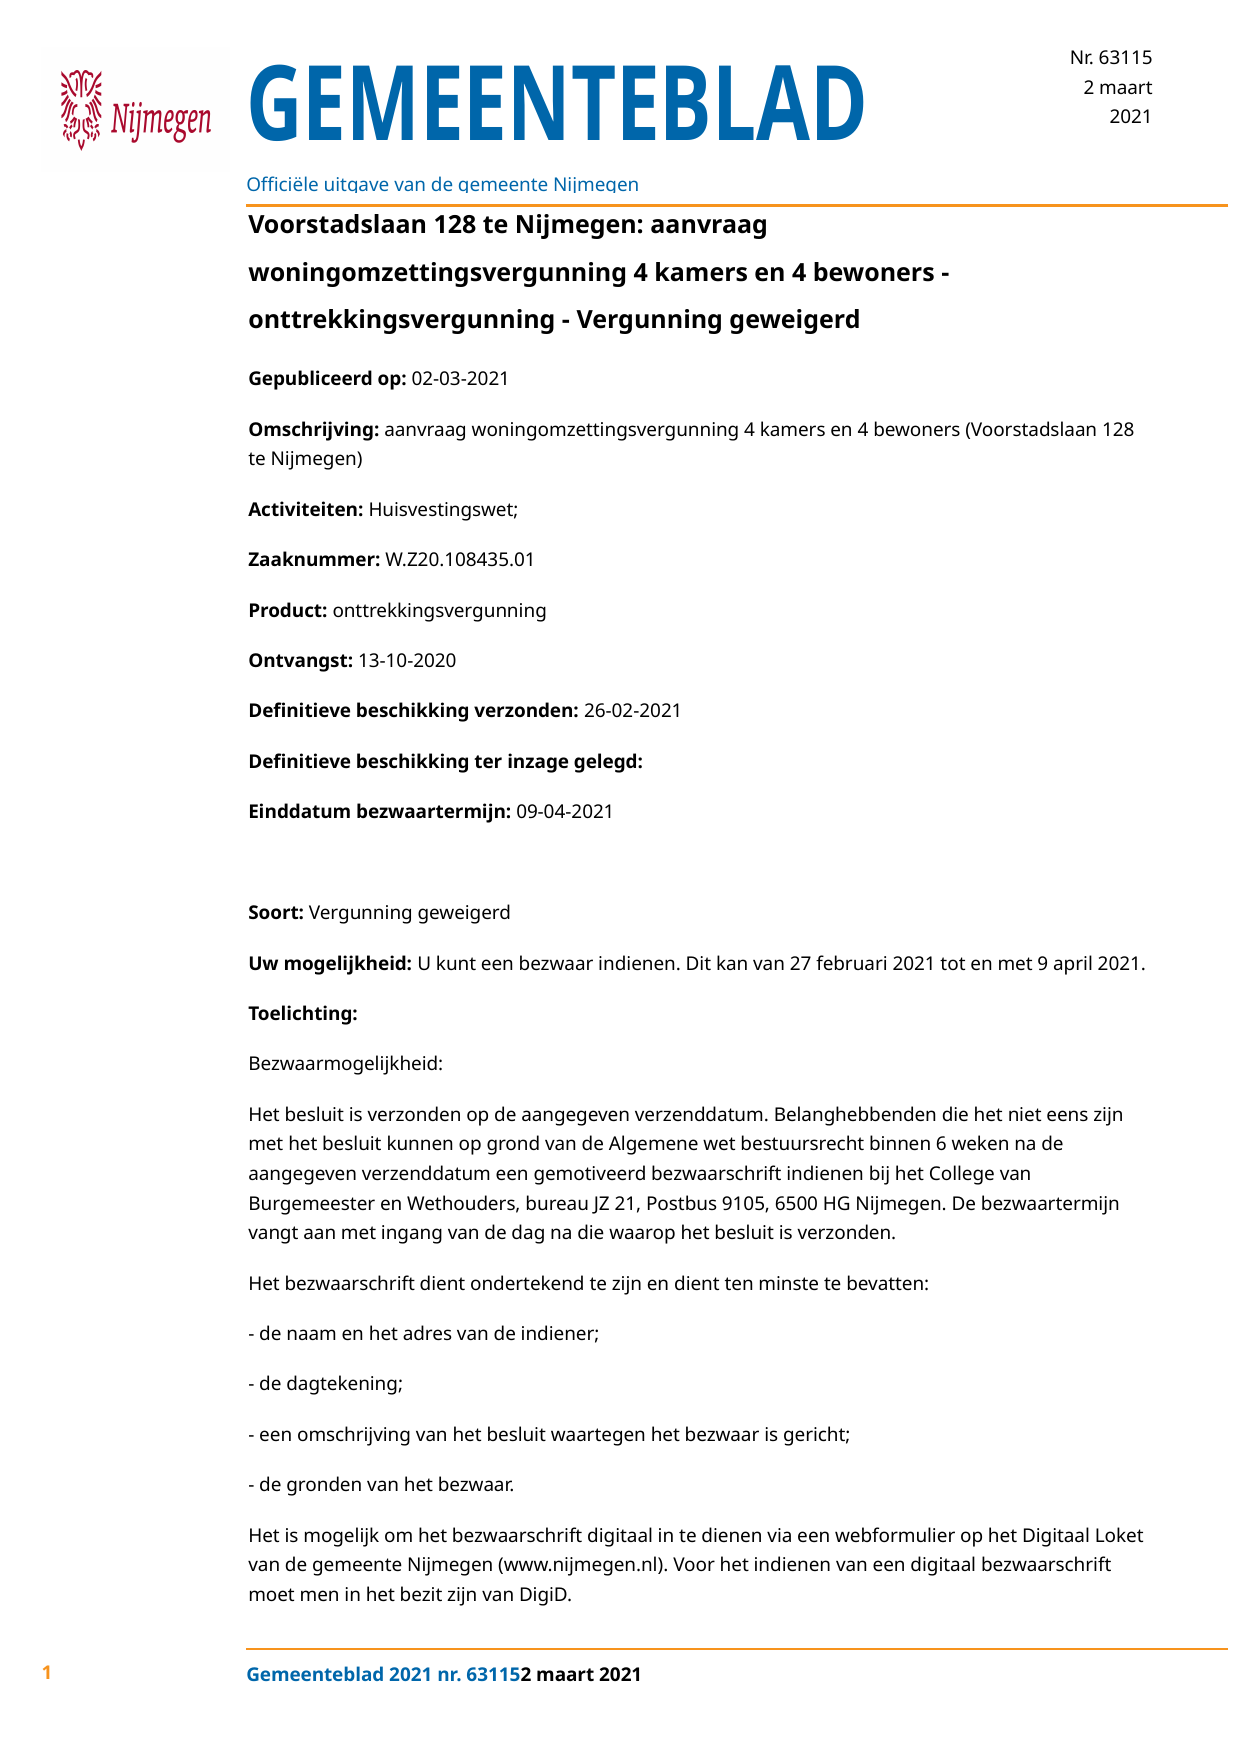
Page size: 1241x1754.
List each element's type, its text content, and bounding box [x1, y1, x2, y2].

picture [41, 47, 231, 172]
text Ontvangst: 13-10-2020 [248, 647, 1152, 673]
text - de naam en het adres van de indiener; [248, 1320, 1152, 1346]
text Het bezwaarschrift dient ondertekend te zijn en dient ten minste te bevatten: [248, 1270, 1152, 1295]
text Product: onttrekkingsvergunning [248, 597, 1152, 622]
text Het is mogelijk om het bezwaarschrift digitaal in te dienen via een webformulier op het Digitaal Loket van de gemeente Nijmegen (www.nijmegen.nl). Voor het indienen van een digitaal bezwaarschrift moet men in het bezit zijn van DigiD. [248, 1522, 1152, 1607]
text Activiteiten: Huisvestingswet; [248, 496, 1152, 522]
text Soort: Vergunning geweigerd [248, 899, 1152, 925]
text Zaaknummer: W.Z20.108435.01 [248, 546, 1152, 572]
text Bezwaarmogelijkheid: [248, 1051, 1152, 1076]
text Definitieve beschikking ter inzage gelegd: [248, 748, 1152, 774]
text Omschrijving: aanvraag woningomzettingsvergunning 4 kamers en 4 bewoners (Voorstadslaan 128 te Nijmegen) [248, 416, 1152, 471]
text Voorstadslaan 128 te Nijmegen: aanvraag woningomzettingsvergunning 4 kamers en 4 bewoners - onttrekkingsvergunning - Vergunning geweigerd [248, 207, 1152, 336]
text Einddatum bezwaartermijn: 09-04-2021 [248, 798, 1152, 824]
text - een omschrijving van het besluit waartegen het bezwaar is gericht; [248, 1421, 1152, 1447]
text - de gronden van het bezwaar. [248, 1471, 1152, 1497]
text Toelichting: [248, 1000, 1152, 1026]
text Definitieve beschikking verzonden: 26-02-2021 [248, 698, 1152, 723]
text Het besluit is verzonden op de aangegeven verzenddatum. Belanghebbenden die het niet eens zijn met het besluit kunnen op grond van de Algemene wet bestuursrecht binnen 6 weken na de aangegeven verzenddatum een gemotiveerd bezwaarschrift indienen bij het College van Burgemeester en Wethouders, bureau JZ 21, Postbus 9105, 6500 HG Nijmegen. De bezwaartermijn vangt aan met ingang van de dag na die waarop het besluit is verzonden. [248, 1101, 1152, 1245]
text Gepubliceerd op: 02-03-2021 [248, 366, 1152, 391]
text Uw mogelijkheid: U kunt een bezwaar indienen. Dit kan van 27 februari 2021 tot en met 9 april 2021. [248, 950, 1152, 975]
text - de dagtekening; [248, 1371, 1152, 1396]
